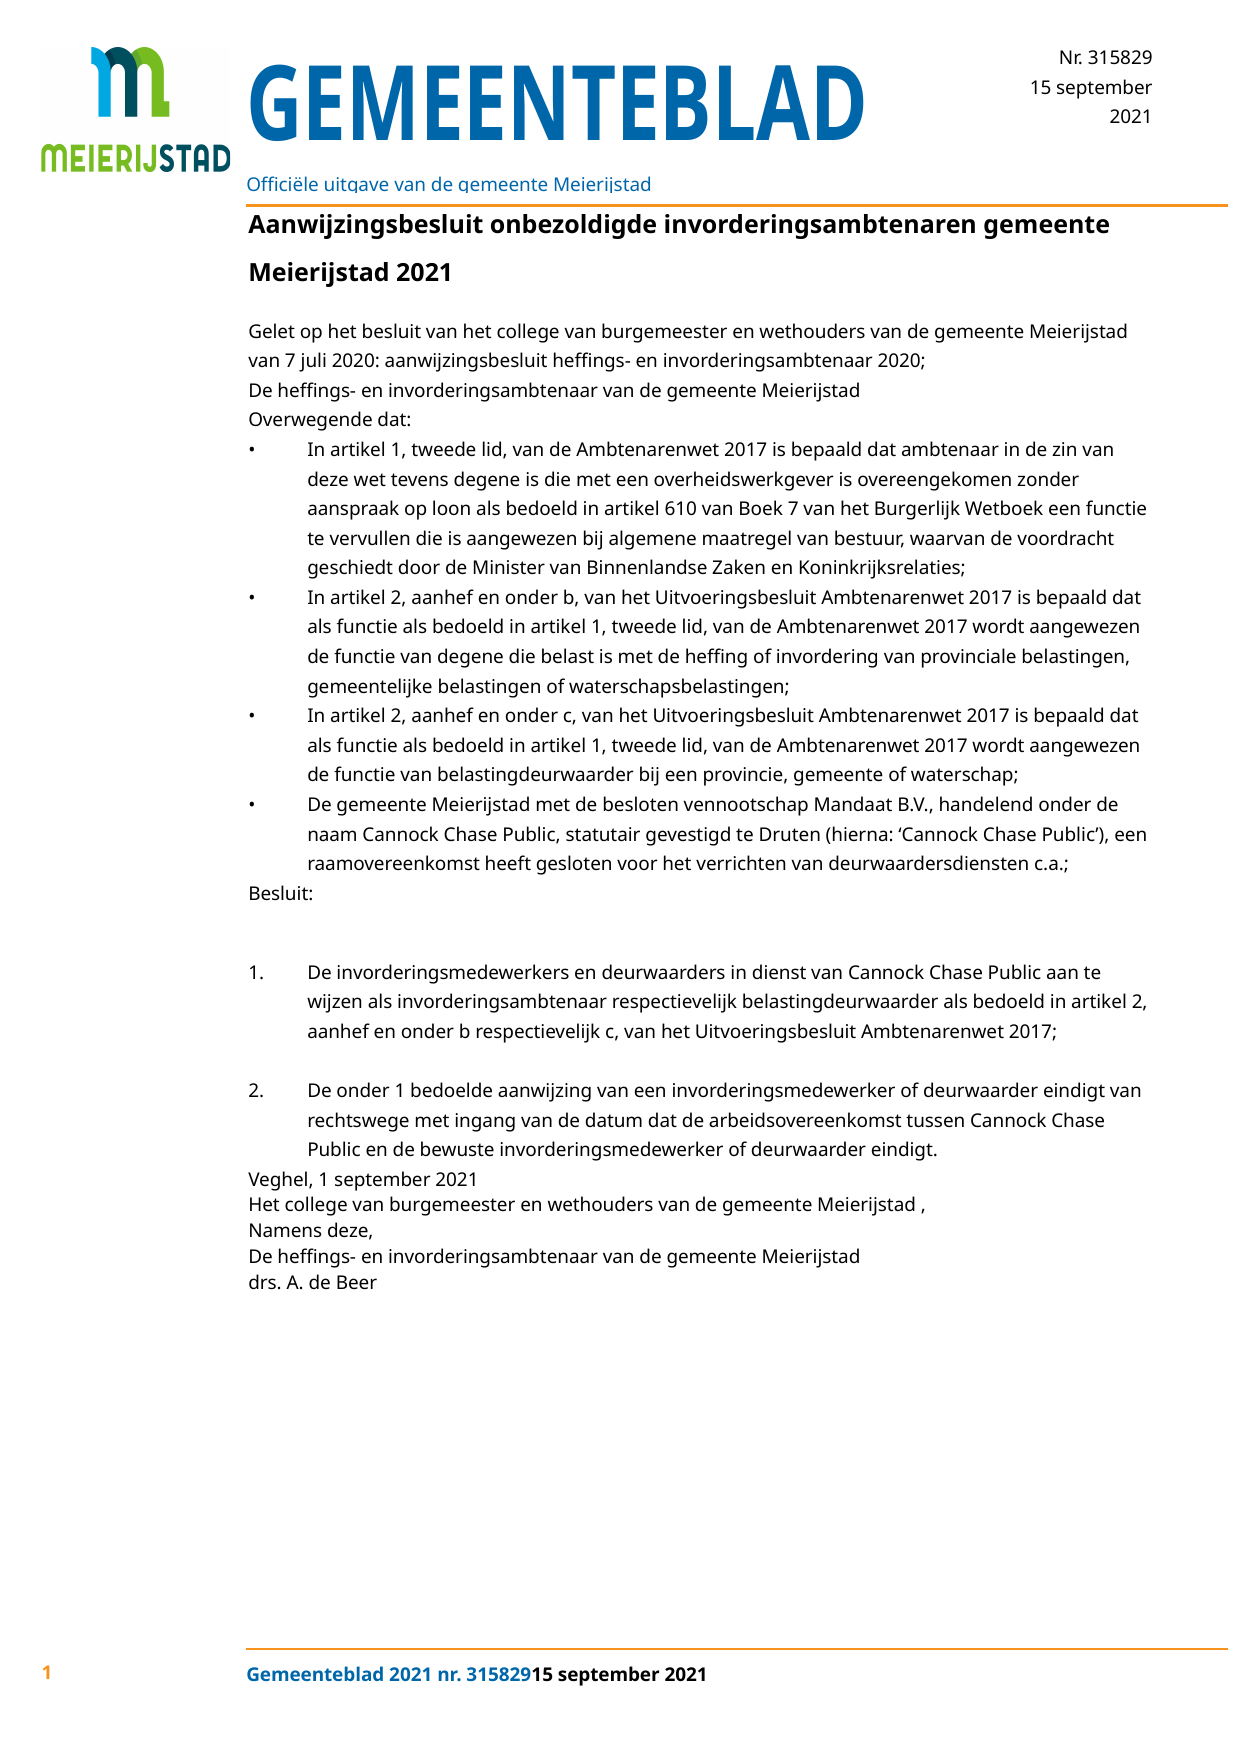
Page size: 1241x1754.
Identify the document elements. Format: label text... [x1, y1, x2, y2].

text Overwegende dat: [248, 407, 1152, 432]
text drs. A. de Beer [248, 1269, 1152, 1294]
text De heffings- en invorderingsambtenaar van de gemeente Meierijstad [248, 377, 1152, 403]
list In artikel 2, aanhef en onder c, van het Uitvoeringsbesluit Ambtenarenwet 2017 is bepaald dat als functie als bedoeld in artikel 1, tweede lid, van de Ambtenarenwet 2017 wordt aangewezen de functie van belastingdeurwaarder bij een provincie, gemeente of waterschap; [248, 702, 1152, 787]
picture [41, 47, 231, 172]
text Veghel, 1 september 2021 [248, 1166, 1152, 1192]
list De gemeente Meierijstad met de besloten vennootschap Mandaat B.V., handelend onder de naam Cannock Chase Public, statutair gevestigd te Druten (hierna: ‘Cannock Chase Public’), een raamovereenkomst heeft gesloten voor het verrichten van deurwaardersdiensten c.a.; [248, 791, 1152, 876]
text Namens deze, [248, 1217, 1152, 1243]
list De invorderingsmedewerkers en deurwaarders in dienst van Cannock Chase Public aan te wijzen als invorderingsambtenaar respectievelijk belastingdeurwaarder als bedoeld in artikel 2, aanhef en onder b respectievelijk c, van het Uitvoeringsbesluit Ambtenarenwet 2017; [248, 959, 1152, 1044]
list In artikel 1, tweede lid, van de Ambtenarenwet 2017 is bepaald dat ambtenaar in de zin van deze wet tevens degene is die met een overheidswerkgever is overeengekomen zonder aanspraak op loon als bedoeld in artikel 610 van Boek 7 van het Burgerlijk Wetboek een functie te vervullen die is aangewezen bij algemene maatregel van bestuur, waarvan de voordracht geschiedt door de Minister van Binnenlandse Zaken en Koninkrijksrelaties; [248, 436, 1152, 580]
list De onder 1 bedoelde aanwijzing van een invorderingsmedewerker of deurwaarder eindigt van rechtswege met ingang van de datum dat de arbeidsovereenkomst tussen Cannock Chase Public en de bewuste invorderingsmedewerker of deurwaarder eindigt. [248, 1077, 1152, 1162]
text De heffings- en invorderingsambtenaar van de gemeente Meierijstad [248, 1243, 1152, 1269]
text Aanwijzingsbesluit onbezoldigde invorderingsambtenaren gemeente Meierijstad 2021 [248, 207, 1152, 288]
text Het college van burgemeester en wethouders van de gemeente Meierijstad , [248, 1192, 1152, 1217]
list In artikel 2, aanhef en onder b, van het Uitvoeringsbesluit Ambtenarenwet 2017 is bepaald dat als functie als bedoeld in artikel 1, tweede lid, van de Ambtenarenwet 2017 wordt aangewezen de functie van degene die belast is met de heffing of invordering van provinciale belastingen, gemeentelijke belastingen of waterschapsbelastingen; [248, 584, 1152, 699]
text Gelet op het besluit van het college van burgemeester en wethouders van de gemeente Meierijstad van 7 juli 2020: aanwijzingsbesluit heffings- en invorderingsambtenaar 2020; [248, 318, 1152, 373]
text Besluit: [248, 880, 1152, 906]
